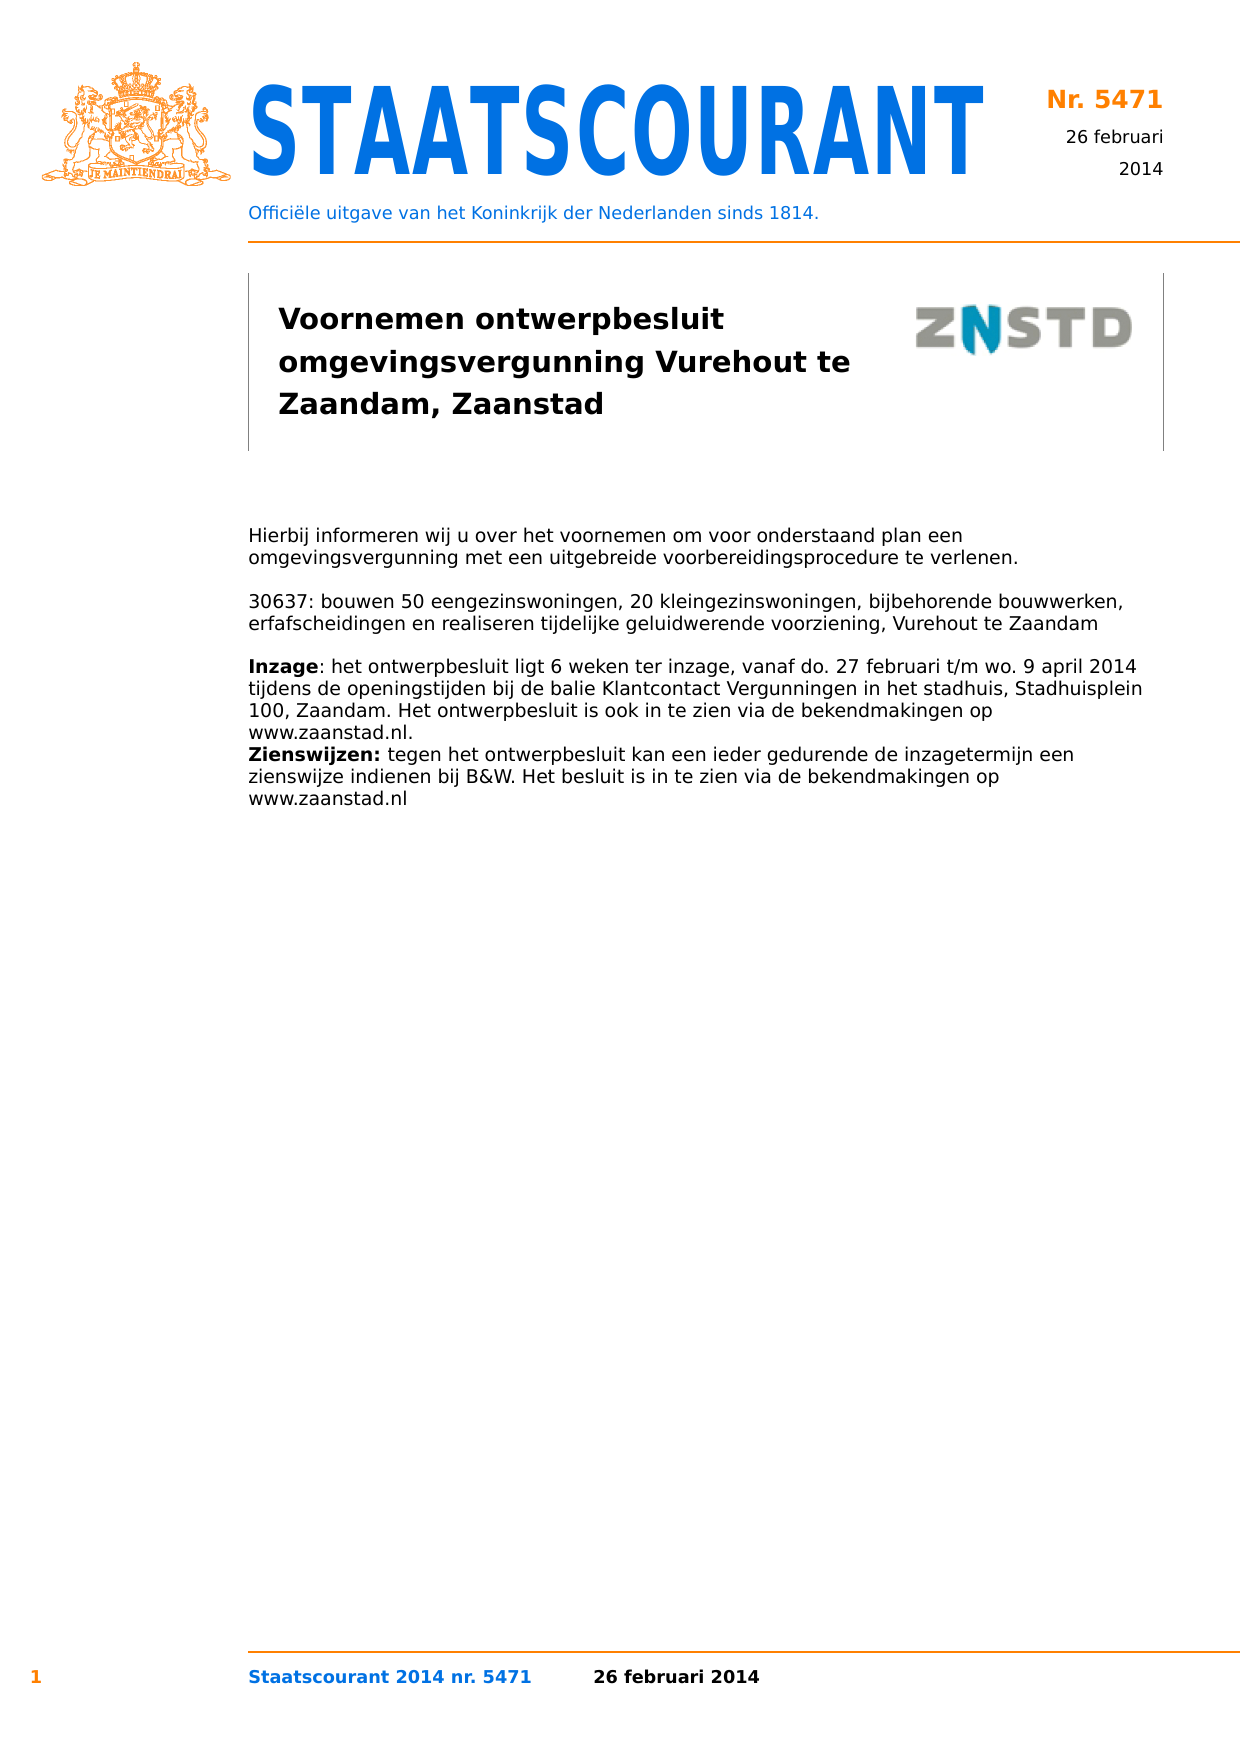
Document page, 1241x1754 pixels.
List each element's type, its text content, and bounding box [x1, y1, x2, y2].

table_header Nr. 5471 [998, 62, 1240, 121]
table_cell 2014 [998, 153, 1240, 203]
picture [914, 302, 1134, 356]
table_header [25, 62, 248, 241]
text Hierbij informeren wij u over het voornemen om voor onderstaand plan een omgevingsvergunning met een uitgebreide voorbereidingsprocedure te verlenen. [248, 525, 1163, 569]
picture [41, 62, 231, 186]
text 30637: bouwen 50 eengezinswoningen, 20 kleingezinswoningen, bijbehorende bouwwerken, erfafscheidingen en realiseren tijdelijke geluidwerende voorziening, Vurehout te Zaandam [248, 591, 1163, 634]
table_cell Officiële uitgave van het Koninkrijk der Nederlanden sinds 1814. [248, 203, 1240, 241]
text Zienswijzen: tegen het ontwerpbesluit kan een ieder gedurende de inzagetermijn een zienswijze indienen bij B&W. Het besluit is in te zien via de bekendmakingen op www.zaanstad.nl [248, 744, 1163, 810]
table_cell 26 februari [998, 121, 1240, 153]
table_header STAATSCOURANT [248, 62, 998, 203]
text Inzage: het ontwerpbesluit ligt 6 weken ter inzage, vanaf do. 27 februari t/m wo. 9 april 2014 tijdens de openingstijden bij de balie Klantcontact Vergunningen in het stadhuis, Stadhuisplein 100, Zaandam. Het ontwerpbesluit is ook in te zien via de bekendmakingen op www.zaanstad.nl. [248, 656, 1163, 744]
subtitle Voornemen ontwerpbesluit omgevingsvergunning Vurehout te Zaandam, Zaanstad [249, 273, 1163, 451]
